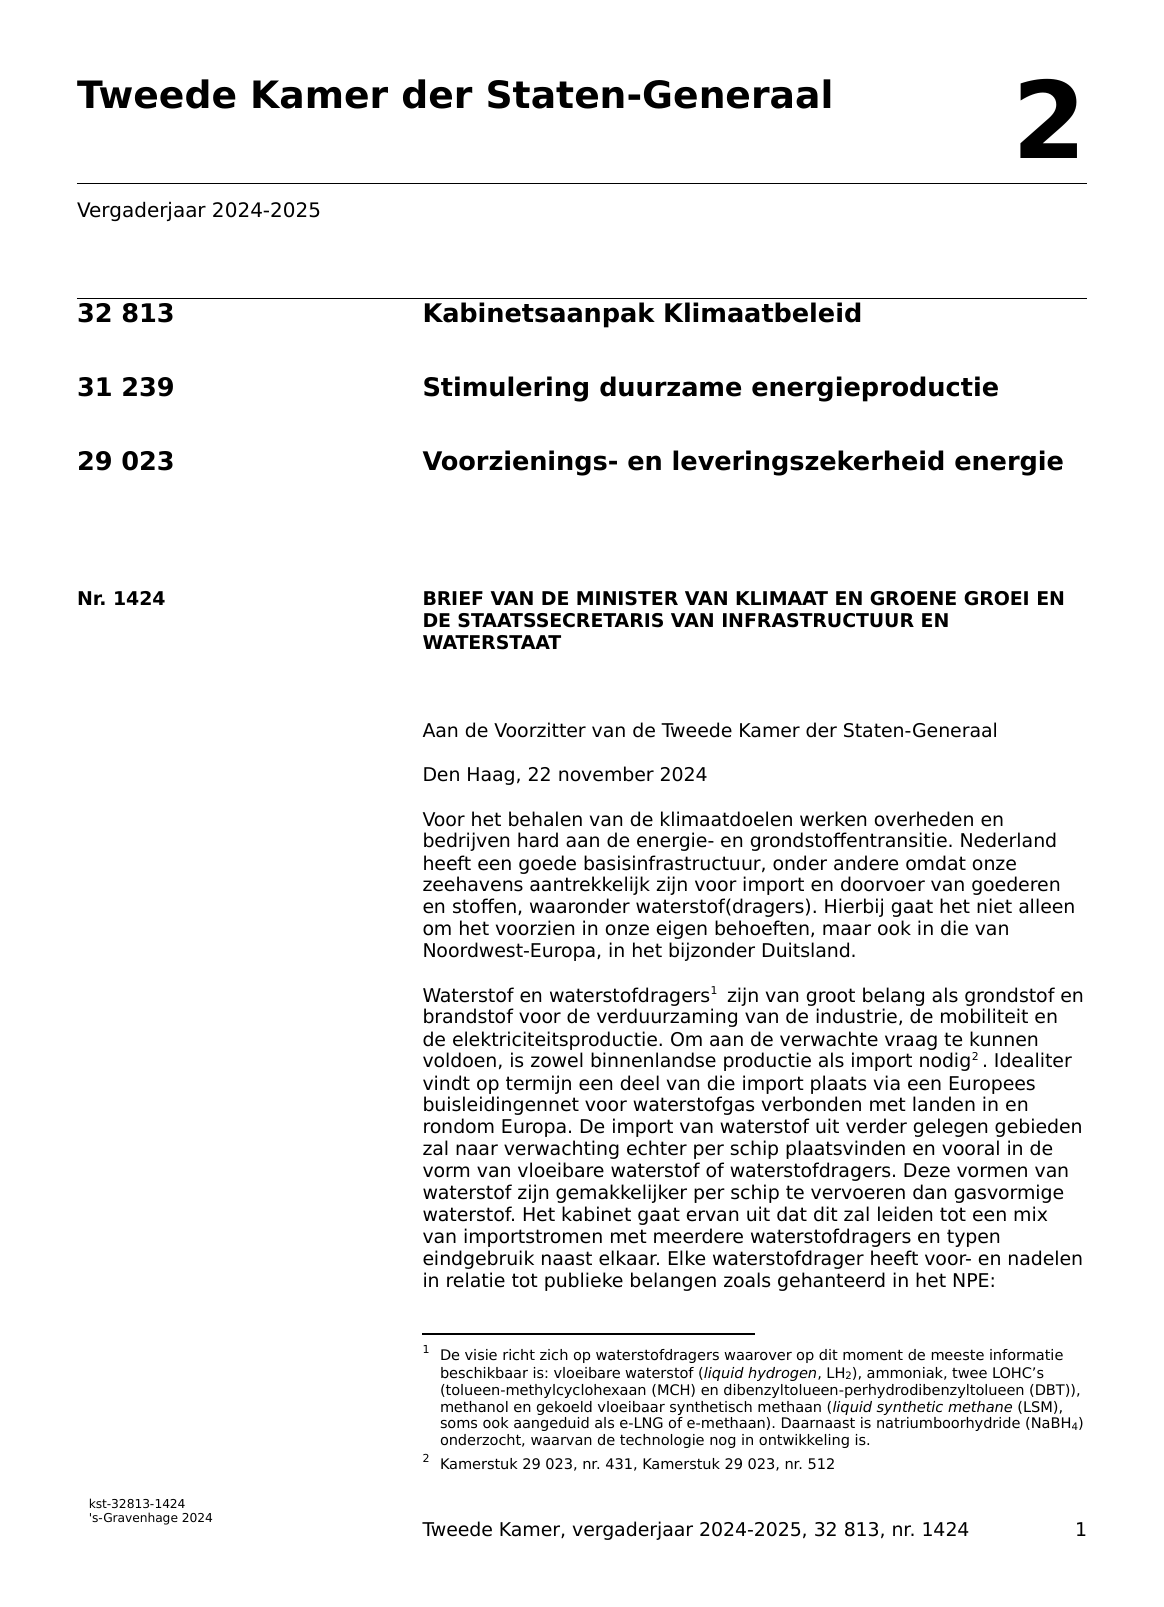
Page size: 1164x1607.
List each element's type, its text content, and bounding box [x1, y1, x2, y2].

subtitle 32 813 Kabinetsaanpak Klimaatbeleid [77, 299, 1087, 329]
text Den Haag, 22 november 2024 [422, 764, 1087, 786]
subtitle 31 239 Stimulering duurzame energieproductie [77, 373, 1087, 403]
table_header Tweede Kamer der Staten-Generaal [77, 59, 886, 183]
table_cell Vergaderjaar 2024-2025 [77, 184, 1087, 298]
text Kamerstuk 29 023, nr. 431, Kamerstuk 29 023, nr. 512 [422, 1452, 1087, 1474]
text kst-32813-1424 [88, 1497, 323, 1511]
text De visie richt zich op waterstofdragers waarover op dit moment de meeste informatie beschikbaar is: vloeibare waterstof (liquid hydrogen, LH2), ammoniak, twee LOHC’s (tolueen-methylcyclohexaan (MCH) en dibenzyltolueen-perhydrodibenzyltolueen (DBT)), methanol en gekoeld vloeibaar synthetisch methaan (liquid synthetic methane (LSM), soms ook aangeduid als e-LNG of e-methaan). Daarnaast is natriumboorhydride (NaBH4) onderzocht, waarvan de technologie nog in ontwikkeling is. [422, 1343, 1087, 1449]
subtitle 29 023 Voorzienings- en leveringszekerheid energie [77, 447, 1087, 477]
text 's-Gravenhage 2024 [88, 1511, 323, 1525]
text Aan de Voorzitter van de Tweede Kamer der Staten-Generaal [422, 720, 1087, 742]
text Voor het behalen van de klimaatdoelen werken overheden en bedrijven hard aan de energie- en grondstoffentransitie. Nederland heeft een goede basisinfrastructuur, onder andere omdat onze zeehavens aantrekkelijk zijn voor import en doorvoer van goederen en stoffen, waaronder waterstof(dragers). Hierbij gaat het niet alleen om het voorzien in onze eigen behoeften, maar ook in die van Noordwest-Europa, in het bijzonder Duitsland. [422, 808, 1087, 962]
text Waterstof en waterstofdragers zijn van groot belang als grondstof en brandstof voor de verduurzaming van de industrie, de mobiliteit en de elektriciteitsproductie. Om aan de verwachte vraag te kunnen voldoen, is zowel binnenlandse productie als import nodig. Idealiter vindt op termijn een deel van die import plaats via een Europees buisleidingennet voor waterstofgas verbonden met landen in en rondom Europa. De import van waterstof uit verder gelegen gebieden zal naar verwachting echter per schip plaatsvinden en vooral in de vorm van vloeibare waterstof of waterstofdragers. Deze vormen van waterstof zijn gemakkelijker per schip te vervoeren dan gasvormige waterstof. Het kabinet gaat ervan uit dat dit zal leiden tot een mix van importstromen met meerdere waterstofdragers en typen eindgebruik naast elkaar. Elke waterstofdrager heeft voor- en nadelen in relatie tot publieke belangen zoals gehanteerd in het NPE: [422, 984, 1087, 1292]
table_header 2 [886, 59, 1087, 183]
subtitle Nr. 1424 BRIEF VAN DE MINISTER VAN KLIMAAT EN GROENE GROEI EN DE STAATSSECRETARIS VAN INFRASTRUCTUUR EN WATERSTAAT [77, 588, 1087, 654]
